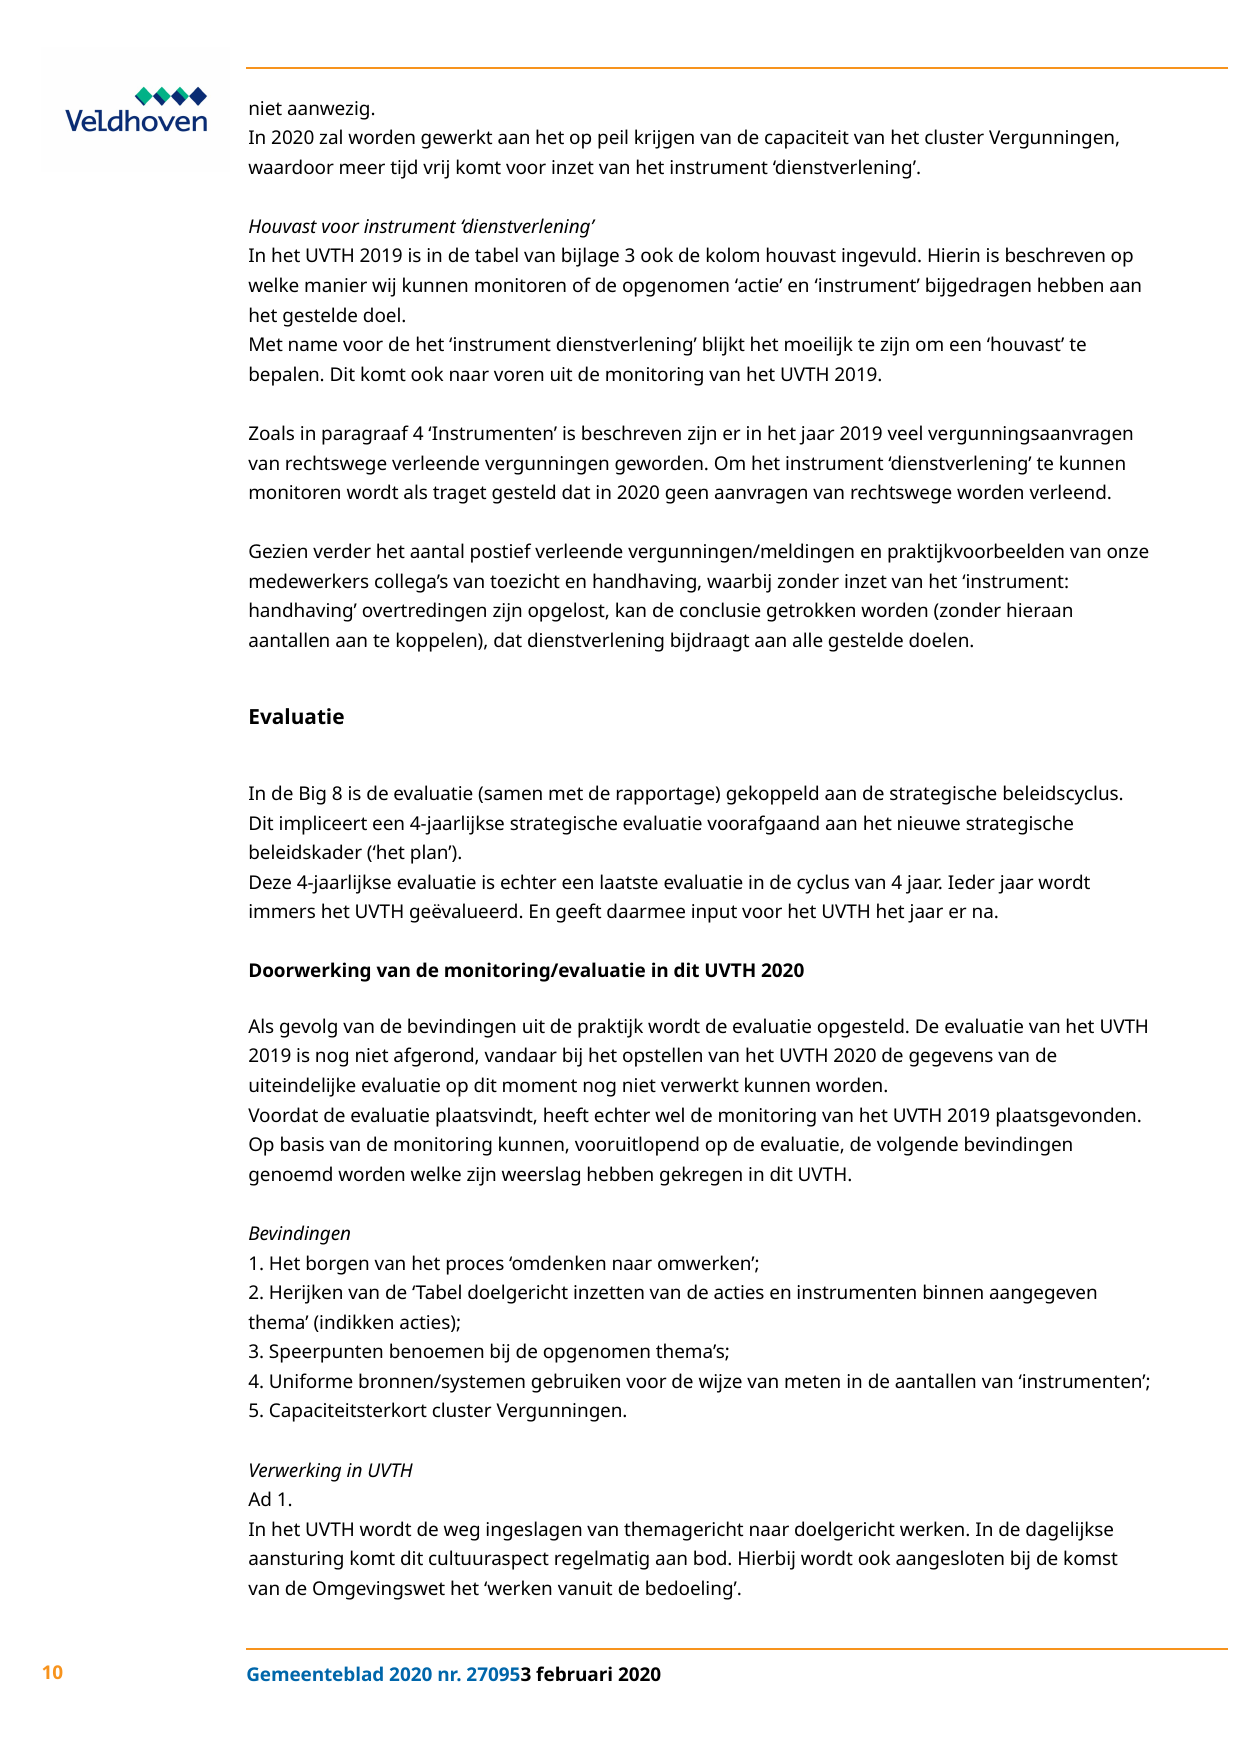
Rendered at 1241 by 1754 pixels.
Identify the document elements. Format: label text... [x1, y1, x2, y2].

text Voordat de evaluatie plaatsvindt, heeft echter wel de monitoring van het UVTH 2019 plaatsgevonden. Op basis van de monitoring kunnen, vooruitlopend op de evaluatie, de volgende bevindingen genoemd worden welke zijn weerslag hebben gekregen in dit UVTH. [248, 1102, 1152, 1187]
text Als gevolg van de bevindingen uit de praktijk wordt de evaluatie opgesteld. De evaluatie van het UVTH 2019 is nog niet afgerond, vandaar bij het opstellen van het UVTH 2020 de gegevens van de uiteindelijke evaluatie op dit moment nog niet verwerkt kunnen worden. [248, 1013, 1152, 1098]
text Gezien verder het aantal postief verleende vergunningen/meldingen en praktijkvoorbeelden van onze medewerkers collega’s van toezicht en handhaving, waarbij zonder inzet van het ‘instrument: handhaving’ overtredingen zijn opgelost, kan de conclusie getrokken worden (zonder hieraan aantallen aan te koppelen), dat dienstverlening bijdraagt aan alle gestelde doelen. [248, 538, 1152, 653]
text In de Big 8 is de evaluatie (samen met de rapportage) gekoppeld aan de strategische beleidscyclus. Dit impliceert een 4-jaarlijkse strategische evaluatie voorafgaand aan het nieuwe strategische beleidskader (‘het plan’). [248, 780, 1152, 865]
text In het UVTH 2019 is in de tabel van bijlage 3 ook de kolom houvast ingevuld. Hierin is beschreven op welke manier wij kunnen monitoren of de opgenomen ‘actie’ en ‘instrument’ bijgedragen hebben aan het gestelde doel. [248, 243, 1152, 328]
text In 2020 zal worden gewerkt aan het op peil krijgen van de capaciteit van het cluster Vergunningen, waardoor meer tijd vrij komt voor inzet van het instrument ‘dienstverlening’. [248, 124, 1152, 180]
text 3. Speerpunten benoemen bij de opgenomen thema’s; [248, 1338, 1152, 1364]
text Met name voor de het ‘instrument dienstverlening’ blijkt het moeilijk te zijn om een ‘houvast’ te bepalen. Dit komt ook naar voren uit de monitoring van het UVTH 2019. [248, 331, 1152, 387]
text Doorwerking van de monitoring/evaluatie in dit UVTH 2020 [248, 958, 1152, 983]
text 1. Het borgen van het proces ‘omdenken naar omwerken’; [248, 1250, 1152, 1275]
text Zoals in paragraaf 4 ‘Instrumenten’ is beschreven zijn er in het jaar 2019 veel vergunningsaanvragen van rechtswege verleende vergunningen geworden. Om het instrument ‘dienstverlening’ te kunnen monitoren wordt als traget gesteld dat in 2020 geen aanvragen van rechtswege worden verleend. [248, 420, 1152, 505]
text Bevindingen [248, 1220, 1152, 1246]
text Verwerking in UVTH [248, 1457, 1152, 1482]
text Evaluatie [248, 702, 1152, 731]
text In het UVTH wordt de weg ingeslagen van themagericht naar doelgericht werken. In de dagelijkse aansturing komt dit cultuuraspect regelmatig aan bod. Hierbij wordt ook aangesloten bij de komst van de Omgevingswet het ‘werken vanuit de bedoeling’. [248, 1516, 1152, 1601]
picture [41, 47, 231, 172]
text 2. Herijken van de ‘Tabel doelgericht inzetten van de acties en instrumenten binnen aangegeven thema’ (indikken acties); [248, 1279, 1152, 1334]
text 4. Uniforme bronnen/systemen gebruiken voor de wijze van meten in de aantallen van ‘instrumenten’; [248, 1368, 1152, 1394]
text 5. Capaciteitsterkort cluster Vergunningen. [248, 1398, 1152, 1423]
text niet aanwezig. [248, 95, 1152, 121]
text Houvast voor instrument ‘dienstverlening’ [248, 213, 1152, 239]
text Deze 4-jaarlijkse evaluatie is echter een laatste evaluatie in de cyclus van 4 jaar. Ieder jaar wordt immers het UVTH geëvalueerd. En geeft daarmee input voor het UVTH het jaar er na. [248, 869, 1152, 924]
text Ad 1. [248, 1486, 1152, 1512]
